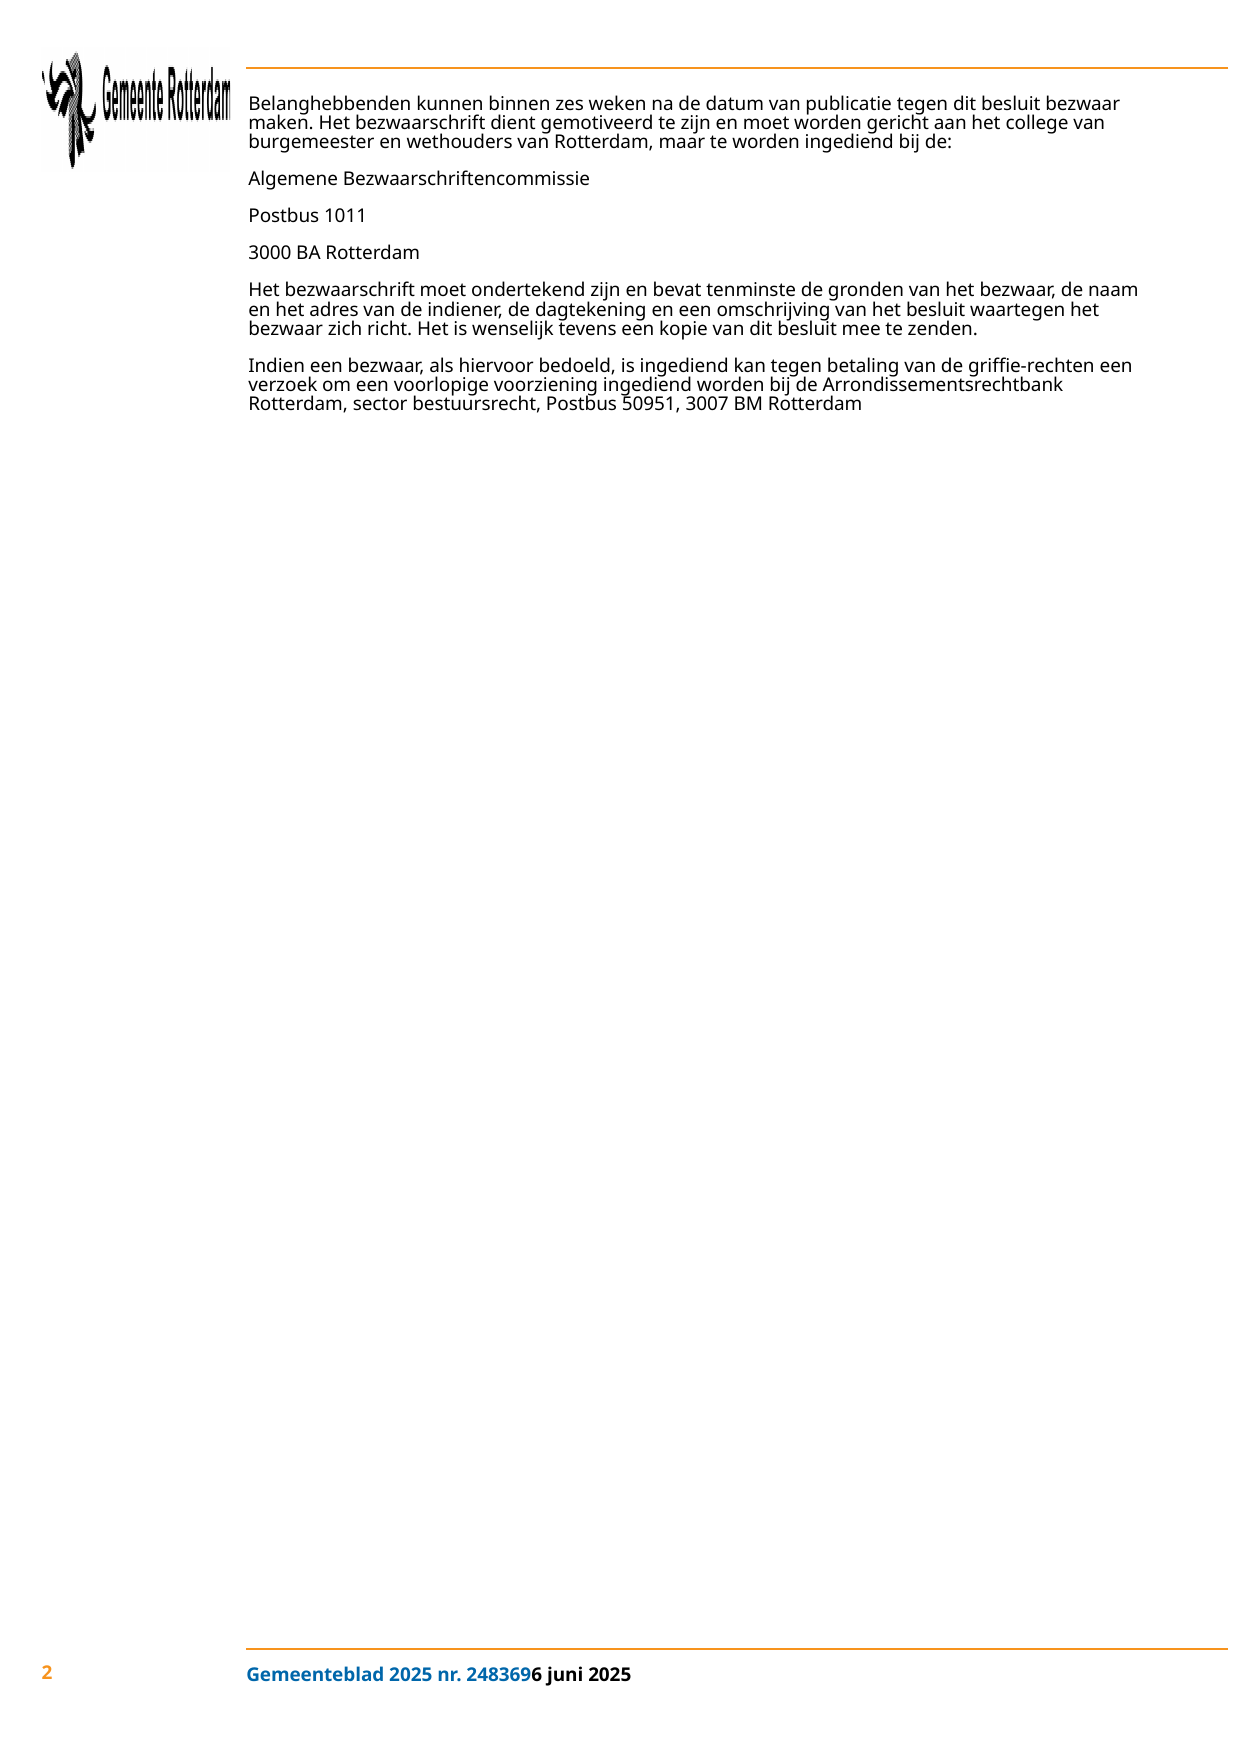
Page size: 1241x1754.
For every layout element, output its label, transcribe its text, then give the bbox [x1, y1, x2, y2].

text 3000 BA Rotterdam [248, 244, 1152, 264]
text Belanghebbenden kunnen binnen zes weken na de datum van publicatie tegen dit besluit bezwaar maken. Het bezwaarschrift dient gemotiveerd te zijn en moet worden gericht aan het college van burgemeester en wethouders van Rotterdam, maar te worden ingediend bij de: [248, 95, 1152, 153]
text Postbus 1011 [248, 207, 1152, 227]
text Het bezwaarschrift moet ondertekend zijn en bevat tenminste de gronden van het bezwaar, de naam en het adres van de indiener, de dagtekening en een omschrijving van het besluit waartegen het bezwaar zich richt. Het is wenselijk tevens een kopie van dit besluit mee te zenden. [248, 281, 1152, 339]
picture [41, 47, 231, 172]
text Algemene Bezwaarschriftencommissie [248, 170, 1152, 190]
text Indien een bezwaar, als hiervoor bedoeld, is ingediend kan tegen betaling van de griffie-rechten een verzoek om een voorlopige voorziening ingediend worden bij de Arrondissementsrechtbank Rotterdam, sector bestuursrecht, Postbus 50951, 3007 BM Rotterdam [248, 357, 1152, 415]
